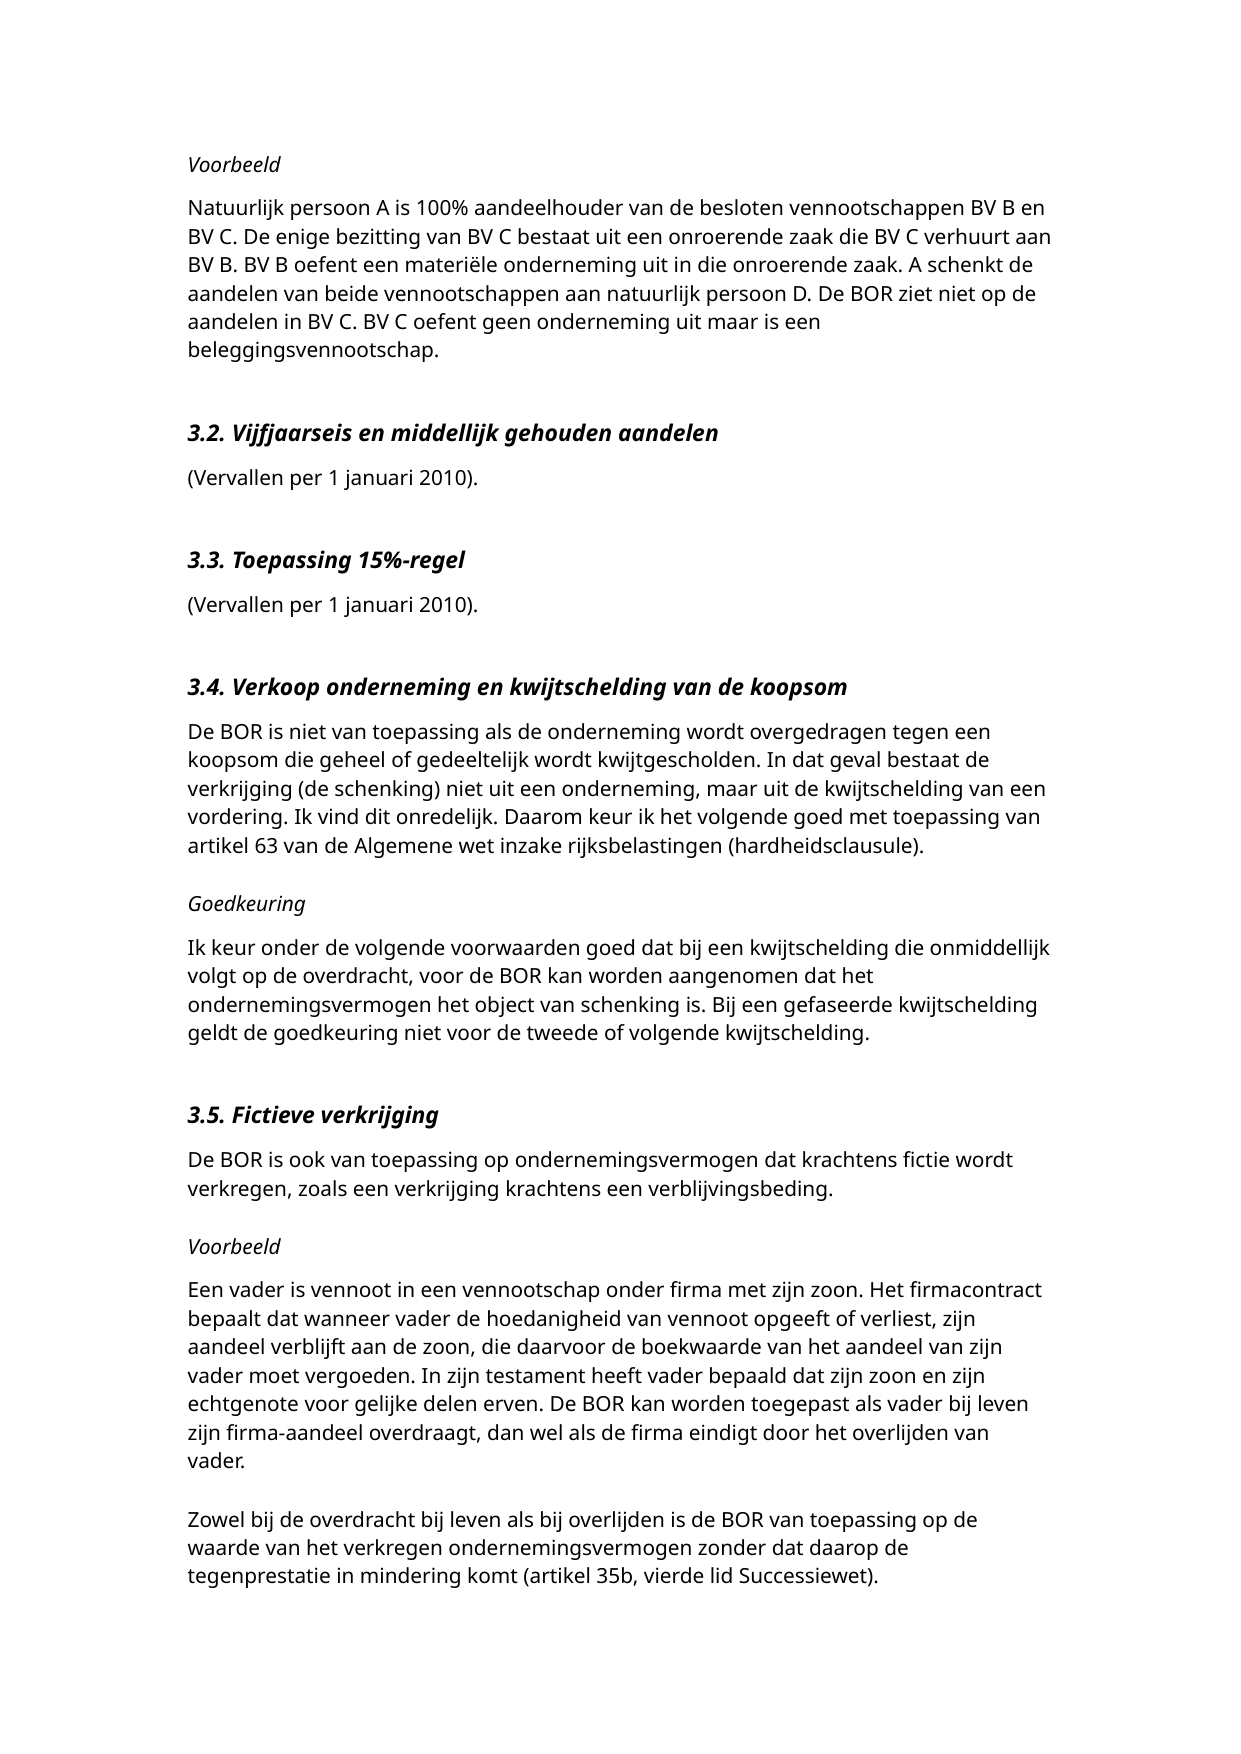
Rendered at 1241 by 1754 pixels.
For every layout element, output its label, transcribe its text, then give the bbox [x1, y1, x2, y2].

text De BOR is niet van toepassing als de onderneming wordt overgedragen tegen een koopsom die geheel of gedeeltelijk wordt kwijtgescholden. In dat geval bestaat de verkrijging (de schenking) niet uit een onderneming, maar uit de kwijtschelding van een vordering. Ik vind dit onredelijk. Daarom keur ik het volgende goed met toepassing van artikel 63 van de Algemene wet inzake rijksbelastingen (hardheidsclausule). [187, 717, 1053, 859]
text Natuurlijk persoon A is 100% aandeelhouder van de besloten vennootschappen BV B en BV C. De enige bezitting van BV C bestaat uit een onroerende zaak die BV C verhuurt aan BV B. BV B oefent een materiële onderneming uit in die onroerende zaak. A schenkt de aandelen van beide vennootschappen aan natuurlijk persoon D. De BOR ziet niet op de aandelen in BV C. BV C oefent geen onderneming uit maar is een beleggingsvennootschap. [187, 193, 1053, 364]
text Ik keur onder de volgende voorwaarden goed dat bij een kwijtschelding die onmiddellijk volgt op de overdracht, voor de BOR kan worden aangenomen dat het ondernemingsvermogen het object van schenking is. Bij een gefaseerde kwijtschelding geldt de goedkeuring niet voor de tweede of volgende kwijtschelding. [187, 933, 1053, 1047]
subtitle 3.3. Toepassing 15%-regel [187, 544, 1053, 575]
subtitle 3.4. Verkoop onderneming en kwijtschelding van de koopsom [187, 671, 1053, 702]
subtitle 3.2. Vijfjaarseis en middellijk gehouden aandelen [187, 417, 1053, 448]
text (Vervallen per 1 januari 2010). [187, 463, 1053, 491]
text Goedkeuring [187, 889, 1053, 918]
text Een vader is vennoot in een vennootschap onder firma met zijn zoon. Het firmacontract bepaalt dat wanneer vader de hoedanigheid van vennoot opgeeft of verliest, zijn aandeel verblijft aan de zoon, die daarvoor de boekwaarde van het aandeel van zijn vader moet vergoeden. In zijn testament heeft vader bepaald dat zijn zoon en zijn echtgenote voor gelijke delen erven. De BOR kan worden toegepast als vader bij leven zijn firma-aandeel overdraagt, dan wel als de firma eindigt door het overlijden van vader. [187, 1276, 1053, 1475]
text Zowel bij de overdracht bij leven als bij overlijden is de BOR van toepassing op de waarde van het verkregen ondernemingsvermogen zonder dat daarop de tegenprestatie in mindering komt (artikel 35b, vierde lid Successiewet). [187, 1505, 1053, 1590]
text De BOR is ook van toepassing op ondernemingsvermogen dat krachtens fictie wordt verkregen, zoals een verkrijging krachtens een verblijvingsbeding. [187, 1145, 1053, 1202]
text (Vervallen per 1 januari 2010). [187, 590, 1053, 618]
text Voorbeeld [187, 150, 1053, 178]
subtitle 3.5. Fictieve verkrijging [187, 1099, 1053, 1130]
text Voorbeeld [187, 1232, 1053, 1261]
